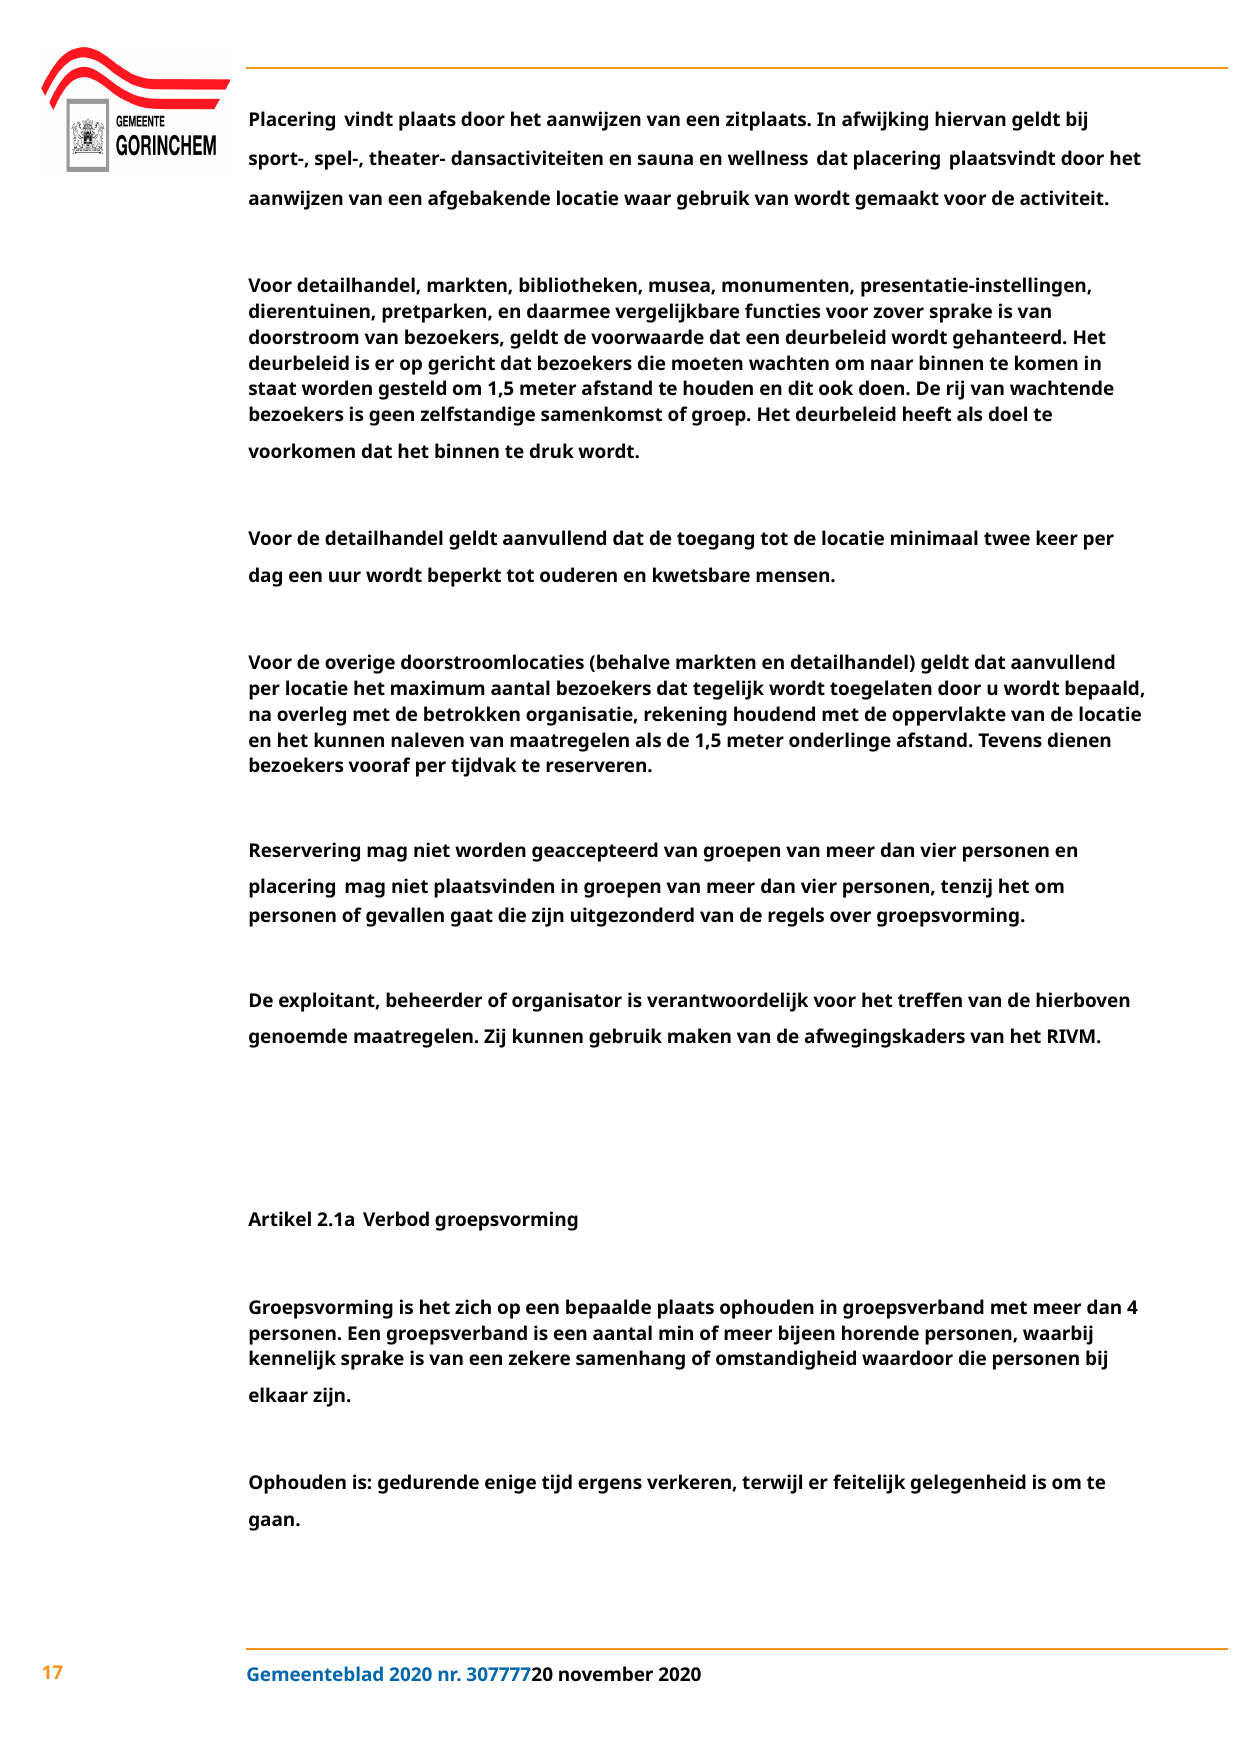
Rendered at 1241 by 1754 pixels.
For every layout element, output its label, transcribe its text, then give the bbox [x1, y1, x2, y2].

text Placering vindt plaats door het aanwijzen van een zitplaats. In afwijking hiervan geldt bij sport-, spel-, theater- dansactiviteiten en sauna en wellness dat placering plaatsvindt door het aanwijzen van een afgebakende locatie waar gebruik van wordt gemaakt voor de activiteit. [248, 95, 1152, 214]
text Groepsvorming is het zich op een bepaalde plaats ophouden in groepsverband met meer dan 4 personen. Een groepsverband is een aantal min of meer bijeen horende personen, waarbij kennelijk sprake is van een zekere samenhang of omstandigheid waardoor die personen bij elkaar zijn. [248, 1294, 1152, 1411]
text Artikel 2.1a Verbod groepsvorming [248, 1196, 1152, 1235]
text Voor detailhandel, markten, bibliotheken, musea, monumenten, presentatie-instellingen, dierentuinen, pretparken, en daarmee vergelijkbare functies voor zover sprake is van doorstroom van bezoekers, geldt de voorwaarde dat een deurbeleid wordt gehanteerd. Het deurbeleid is er op gericht dat bezoekers die moeten wachten om naar binnen te komen in staat worden gesteld om 1,5 meter afstand te houden en dit ook doen. De rij van wachtende bezoekers is geen zelfstandige samenkomst of groep. Het deurbeleid heeft als doel te voorkomen dat het binnen te druk wordt. [248, 273, 1152, 467]
text Voor de detailhandel geldt aanvullend dat de toegang tot de locatie minimaal twee keer per dag een uur wordt beperkt tot ouderen en kwetsbare mensen. [248, 525, 1152, 591]
text De exploitant, beheerder of organisator is verantwoordelijk voor het treffen van de hierboven genoemde maatregelen. Zij kunnen gebruik maken van de afwegingskaders van het RIVM. [248, 987, 1152, 1052]
text Voor de overige doorstroomlocaties (behalve markten en detailhandel) geldt dat aanvullend per locatie het maximum aantal bezoekers dat tegelijk wordt toegelaten door u wordt bepaald, na overleg met de betrokken organisatie, rekening houdend met de oppervlakte van de locatie en het kunnen naleven van maatregelen als de 1,5 meter onderlinge afstand. Tevens dienen bezoekers vooraf per tijdvak te reserveren. [248, 649, 1152, 778]
text Reservering mag niet worden geaccepteerd van groepen van meer dan vier personen en placering mag niet plaatsvinden in groepen van meer dan vier personen, tenzij het om personen of gevallen gaat die zijn uitgezonderd van de regels over groepsvorming. [248, 837, 1152, 928]
text Ophouden is: gedurende enige tijd ergens verkeren, terwijl er feitelijk gelegenheid is om te gaan. [248, 1469, 1152, 1535]
picture [41, 47, 231, 172]
